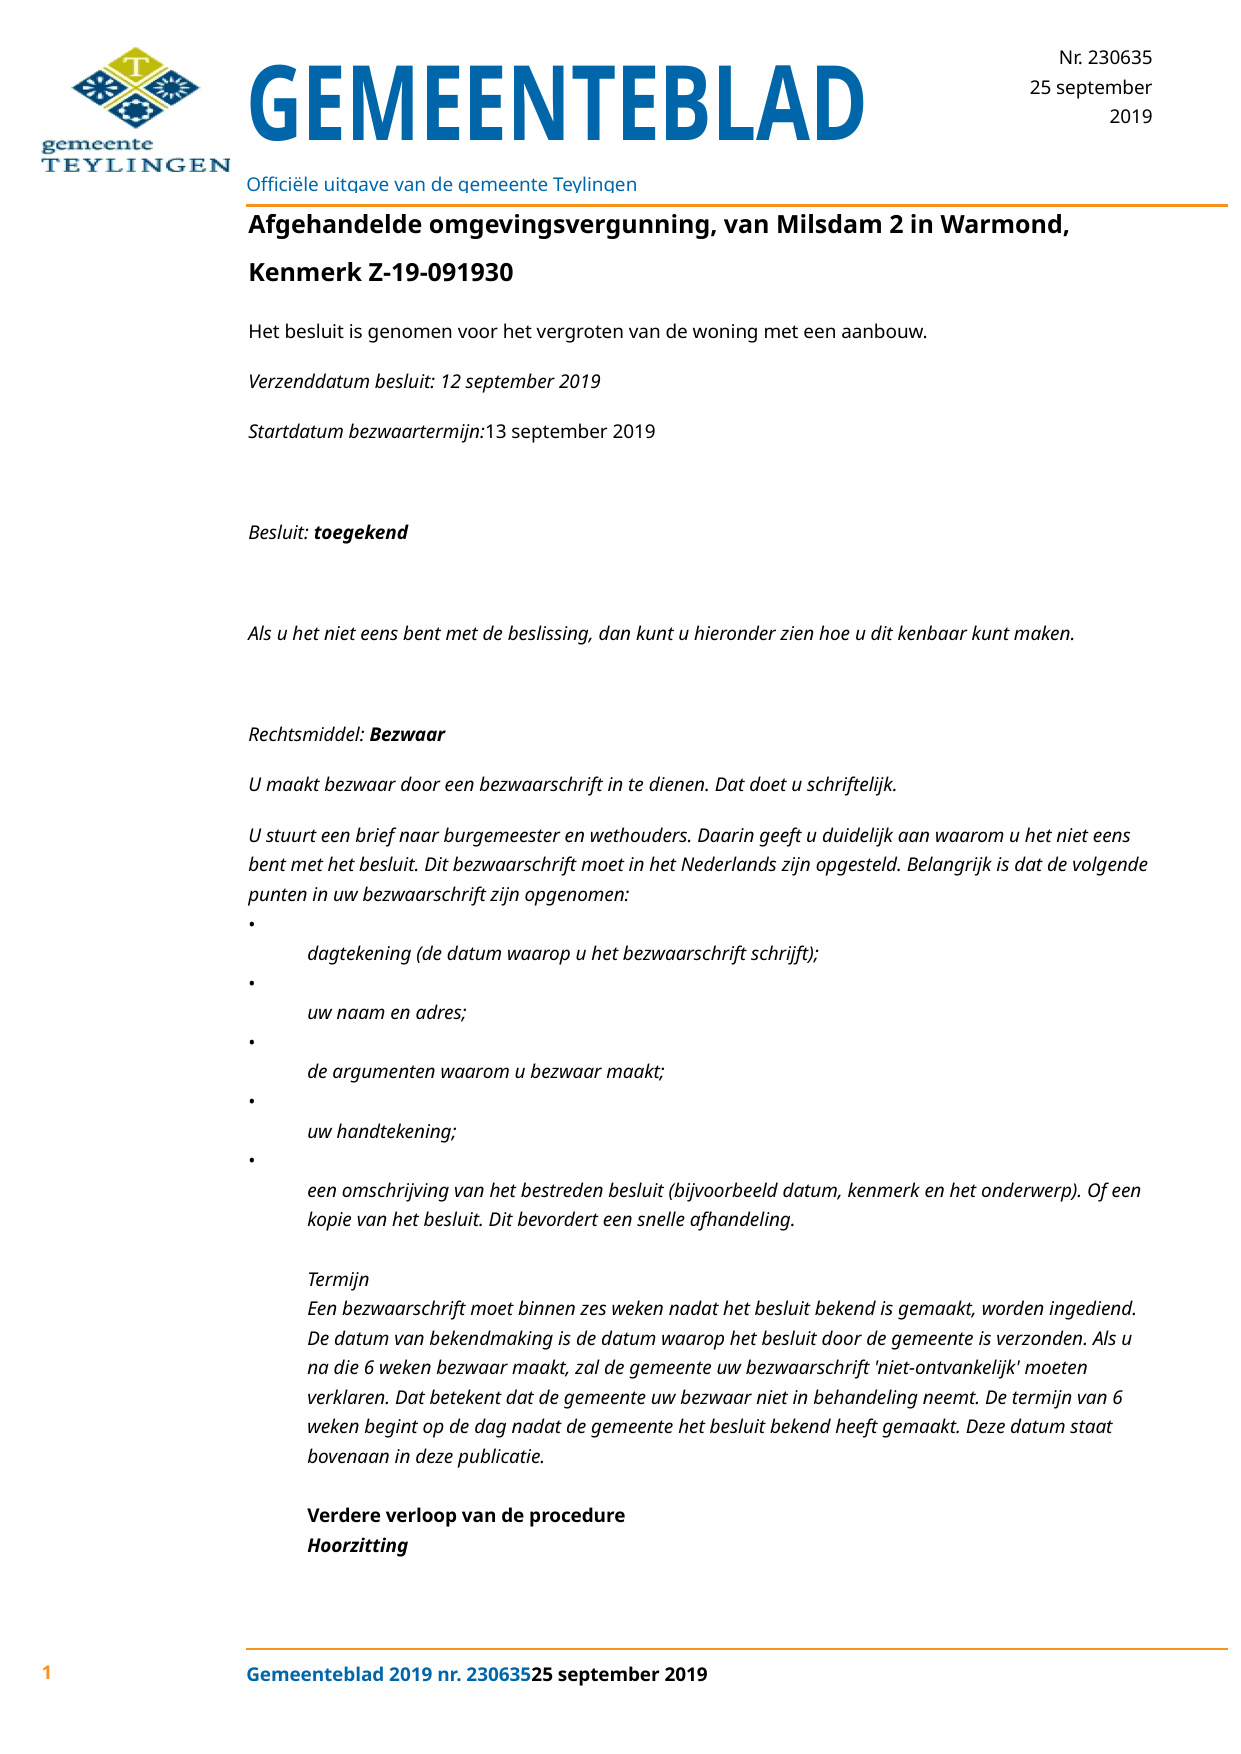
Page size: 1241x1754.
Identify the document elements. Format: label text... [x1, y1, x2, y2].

text Besluit: toegekend [248, 519, 1152, 545]
text U stuurt een brief naar burgemeester en wethouders. Daarin geeft u duidelijk aan waarom u het niet eens bent met het besluit. Dit bezwaarschrift moet in het Nederlands zijn opgesteld. Belangrijk is dat de volgende punten in uw bezwaarschrift zijn opgenomen: [248, 822, 1152, 907]
list een omschrijving van het bestreden besluit (bijvoorbeeld datum, kenmerk en het onderwerp). Of een kopie van het besluit. Dit bevordert een snelle afhandeling. [248, 1177, 1152, 1232]
list uw handtekening; [248, 1118, 1152, 1144]
text Startdatum bezwaartermijn:13 september 2019 [248, 419, 1152, 444]
list Verdere verloop van de procedure [248, 1502, 1152, 1528]
list Een bezwaarschrift moet binnen zes weken nadat het besluit bekend is gemaakt, worden ingediend. De datum van bekendmaking is de datum waarop het besluit door de gemeente is verzonden. Als u na die 6 weken bezwaar maakt, zal de gemeente uw bezwaarschrift 'niet-ontvankelijk' moeten verklaren. Dat betekent dat de gemeente uw bezwaar niet in behandeling neemt. De termijn van 6 weken begint op de dag nadat de gemeente het besluit bekend heeft gemaakt. Deze datum staat bovenaan in deze publicatie. [248, 1295, 1152, 1469]
list dagtekening (de datum waarop u het bezwaarschrift schrijft); [248, 940, 1152, 966]
text Het besluit is genomen voor het vergroten van de woning met een aanbouw. [248, 318, 1152, 344]
text Als u het niet eens bent met de beslissing, dan kunt u hieronder zien hoe u dit kenbaar kunt maken. [248, 620, 1152, 646]
text Afgehandelde omgevingsvergunning, van Milsdam 2 in Warmond, Kenmerk Z-19-091930 [248, 207, 1152, 288]
list uw naam en adres; [248, 999, 1152, 1025]
list Termijn [248, 1266, 1152, 1292]
text Rechtsmiddel: Bezwaar [248, 721, 1152, 747]
list de argumenten waarom u bezwaar maakt; [248, 1059, 1152, 1084]
text Verzenddatum besluit: 12 september 2019 [248, 368, 1152, 394]
list Hoorzitting [248, 1532, 1152, 1558]
text U maakt bezwaar door een bezwaarschrift in te dienen. Dat doet u schriftelijk. [248, 772, 1152, 797]
picture [41, 47, 231, 172]
